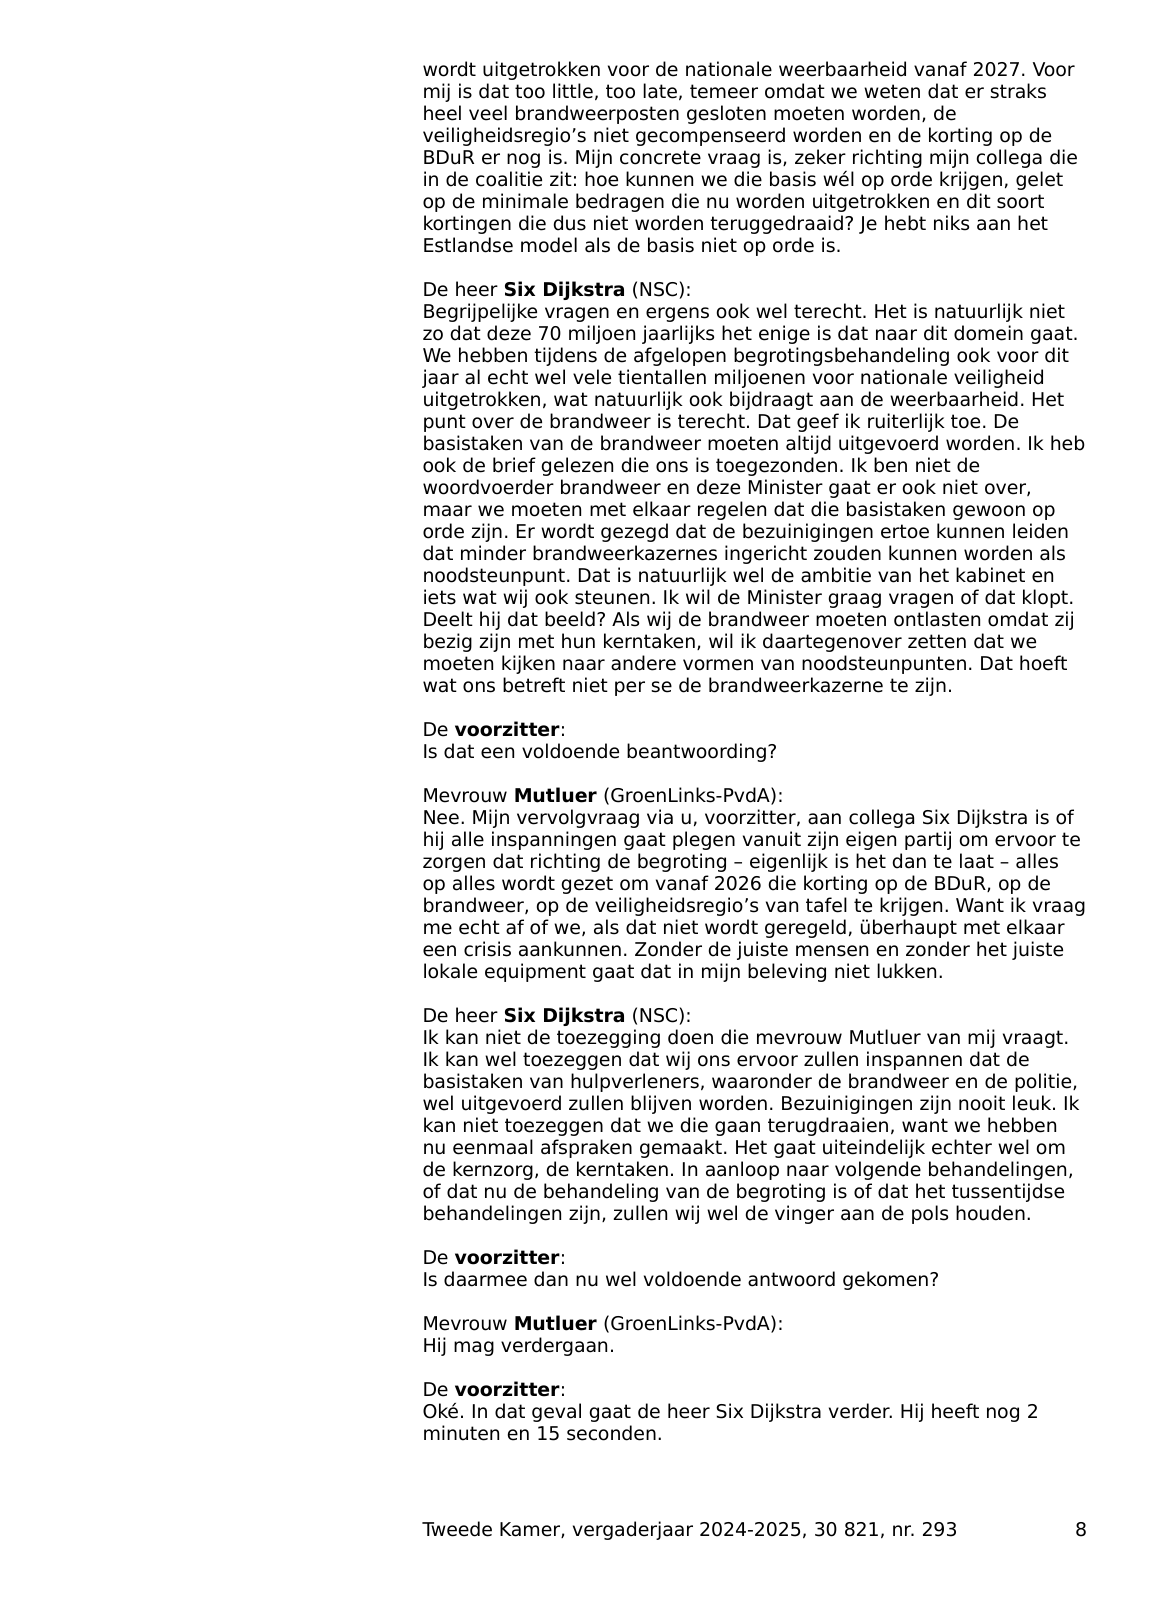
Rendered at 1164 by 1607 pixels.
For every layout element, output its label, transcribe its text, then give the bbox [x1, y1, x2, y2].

text De heer Six Dijkstra (NSC): [422, 279, 1087, 301]
text Mevrouw Mutluer (GroenLinks-PvdA): [422, 785, 1087, 807]
text wordt uitgetrokken voor de nationale weerbaarheid vanaf 2027. Voor mij is dat too little, too late, temeer omdat we weten dat er straks heel veel brandweerposten gesloten moeten worden, de veiligheidsregio’s niet gecompenseerd worden en de korting op de BDuR er nog is. Mijn concrete vraag is, zeker richting mijn collega die in de coalitie zit: hoe kunnen we die basis wél op orde krijgen, gelet op de minimale bedragen die nu worden uitgetrokken en dit soort kortingen die dus niet worden teruggedraaid? Je hebt niks aan het Estlandse model als de basis niet op orde is. [422, 59, 1087, 257]
text Is daarmee dan nu wel voldoende antwoord gekomen? [422, 1269, 1087, 1291]
text Nee. Mijn vervolgvraag via u, voorzitter, aan collega Six Dijkstra is of hij alle inspanningen gaat plegen vanuit zijn eigen partij om ervoor te zorgen dat richting de begroting – eigenlijk is het dan te laat – alles op alles wordt gezet om vanaf 2026 die korting op de BDuR, op de brandweer, op de veiligheidsregio’s van tafel te krijgen. Want ik vraag me echt af of we, als dat niet wordt geregeld, überhaupt met elkaar een crisis aankunnen. Zonder de juiste mensen en zonder het juiste lokale equipment gaat dat in mijn beleving niet lukken. [422, 807, 1087, 983]
text De heer Six Dijkstra (NSC): [422, 1005, 1087, 1027]
text De voorzitter: [422, 719, 1087, 741]
text Begrijpelijke vragen en ergens ook wel terecht. Het is natuurlijk niet zo dat deze 70 miljoen jaarlijks het enige is dat naar dit domein gaat. We hebben tijdens de afgelopen begrotingsbehandeling ook voor dit jaar al echt wel vele tientallen miljoenen voor nationale veiligheid uitgetrokken, wat natuurlijk ook bijdraagt aan de weerbaarheid. Het punt over de brandweer is terecht. Dat geef ik ruiterlijk toe. De basistaken van de brandweer moeten altijd uitgevoerd worden. Ik heb ook de brief gelezen die ons is toegezonden. Ik ben niet de woordvoerder brandweer en deze Minister gaat er ook niet over, maar we moeten met elkaar regelen dat die basistaken gewoon op orde zijn. Er wordt gezegd dat de bezuinigingen ertoe kunnen leiden dat minder brandweerkazernes ingericht zouden kunnen worden als noodsteunpunt. Dat is natuurlijk wel de ambitie van het kabinet en iets wat wij ook steunen. Ik wil de Minister graag vragen of dat klopt. Deelt hij dat beeld? Als wij de brandweer moeten ontlasten omdat zij bezig zijn met hun kerntaken, wil ik daartegenover zetten dat we moeten kijken naar andere vormen van noodsteunpunten. Dat hoeft wat ons betreft niet per se de brandweerkazerne te zijn. [422, 301, 1087, 697]
text Mevrouw Mutluer (GroenLinks-PvdA): [422, 1313, 1087, 1335]
text Oké. In dat geval gaat de heer Six Dijkstra verder. Hij heeft nog 2 minuten en 15 seconden. [422, 1401, 1087, 1445]
text Hij mag verdergaan. [422, 1335, 1087, 1357]
text De voorzitter: [422, 1247, 1087, 1269]
text De voorzitter: [422, 1379, 1087, 1401]
text Ik kan niet de toezegging doen die mevrouw Mutluer van mij vraagt. Ik kan wel toezeggen dat wij ons ervoor zullen inspannen dat de basistaken van hulpverleners, waaronder de brandweer en de politie, wel uitgevoerd zullen blijven worden. Bezuinigingen zijn nooit leuk. Ik kan niet toezeggen dat we die gaan terugdraaien, want we hebben nu eenmaal afspraken gemaakt. Het gaat uiteindelijk echter wel om de kernzorg, de kerntaken. In aanloop naar volgende behandelingen, of dat nu de behandeling van de begroting is of dat het tussentijdse behandelingen zijn, zullen wij wel de vinger aan de pols houden. [422, 1027, 1087, 1225]
text Is dat een voldoende beantwoording? [422, 741, 1087, 763]
